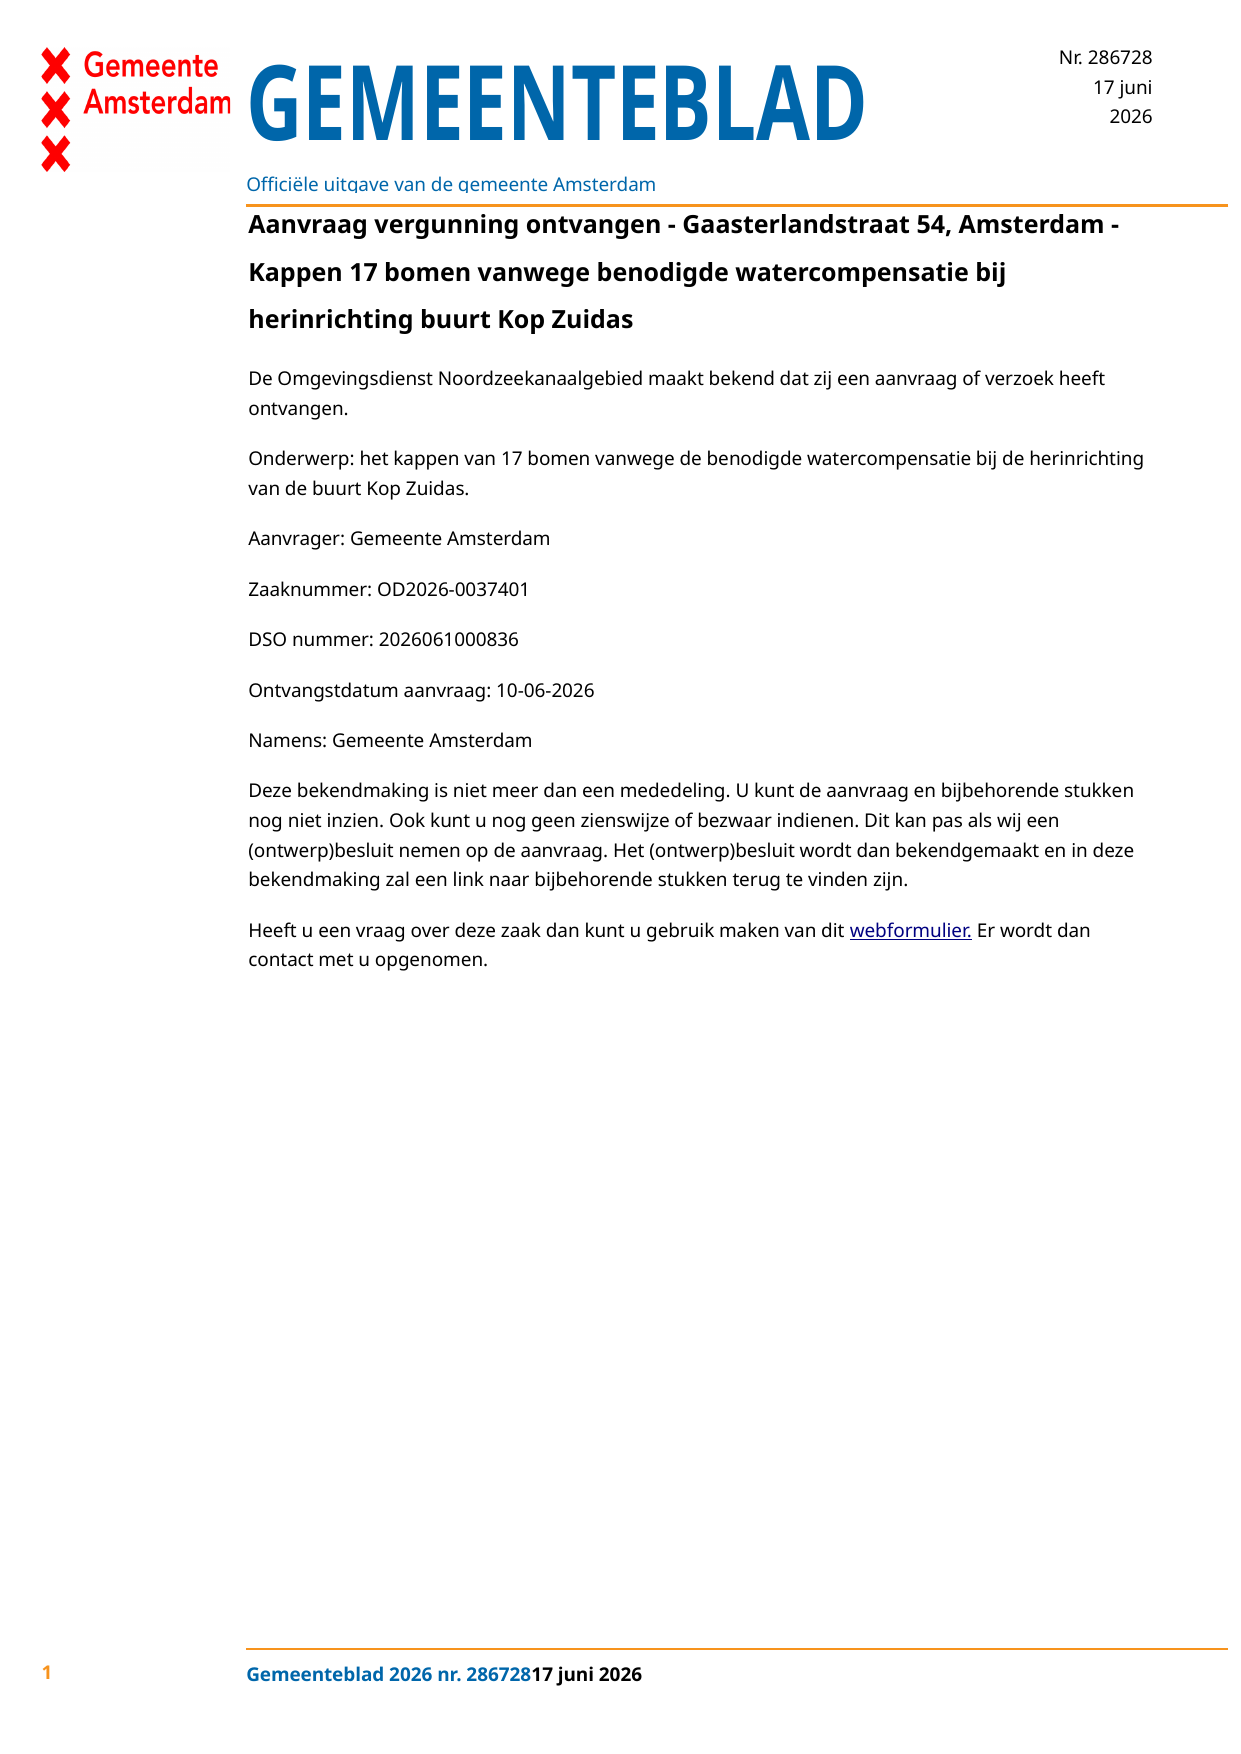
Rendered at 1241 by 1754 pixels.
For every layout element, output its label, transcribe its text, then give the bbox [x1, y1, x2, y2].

text Deze bekendmaking is niet meer dan een mededeling. U kunt de aanvraag en bijbehorende stukken nog niet inzien. Ook kunt u nog geen zienswijze of bezwaar indienen. Dit kan pas als wij een (ontwerp)besluit nemen op de aanvraag. Het (ontwerp)besluit wordt dan bekendgemaakt en in deze bekendmaking zal een link naar bijbehorende stukken terug te vinden zijn. [248, 778, 1152, 892]
text Aanvrager: Gemeente Amsterdam [248, 526, 1152, 551]
text Zaaknummer: OD2026-0037401 [248, 576, 1152, 602]
text De Omgevingsdienst Noordzeekanaalgebied maakt bekend dat zij een aanvraag of verzoek heeft ontvangen. [248, 366, 1152, 421]
text Ontvangstdatum aanvraag: 10-06-2026 [248, 677, 1152, 702]
text Onderwerp: het kappen van 17 bomen vanwege de benodigde watercompensatie bij de herinrichting van de buurt Kop Zuidas. [248, 446, 1152, 501]
text Namens: Gemeente Amsterdam [248, 727, 1152, 753]
text Heeft u een vraag over deze zaak dan kunt u gebruik maken van dit webformulier. Er wordt dan contact met u opgenomen. [248, 917, 1152, 972]
text DSO nummer: 2026061000836 [248, 626, 1152, 652]
picture [41, 47, 231, 172]
text Aanvraag vergunning ontvangen - Gaasterlandstraat 54, Amsterdam - Kappen 17 bomen vanwege benodigde watercompensatie bij herinrichting buurt Kop Zuidas [248, 207, 1152, 336]
